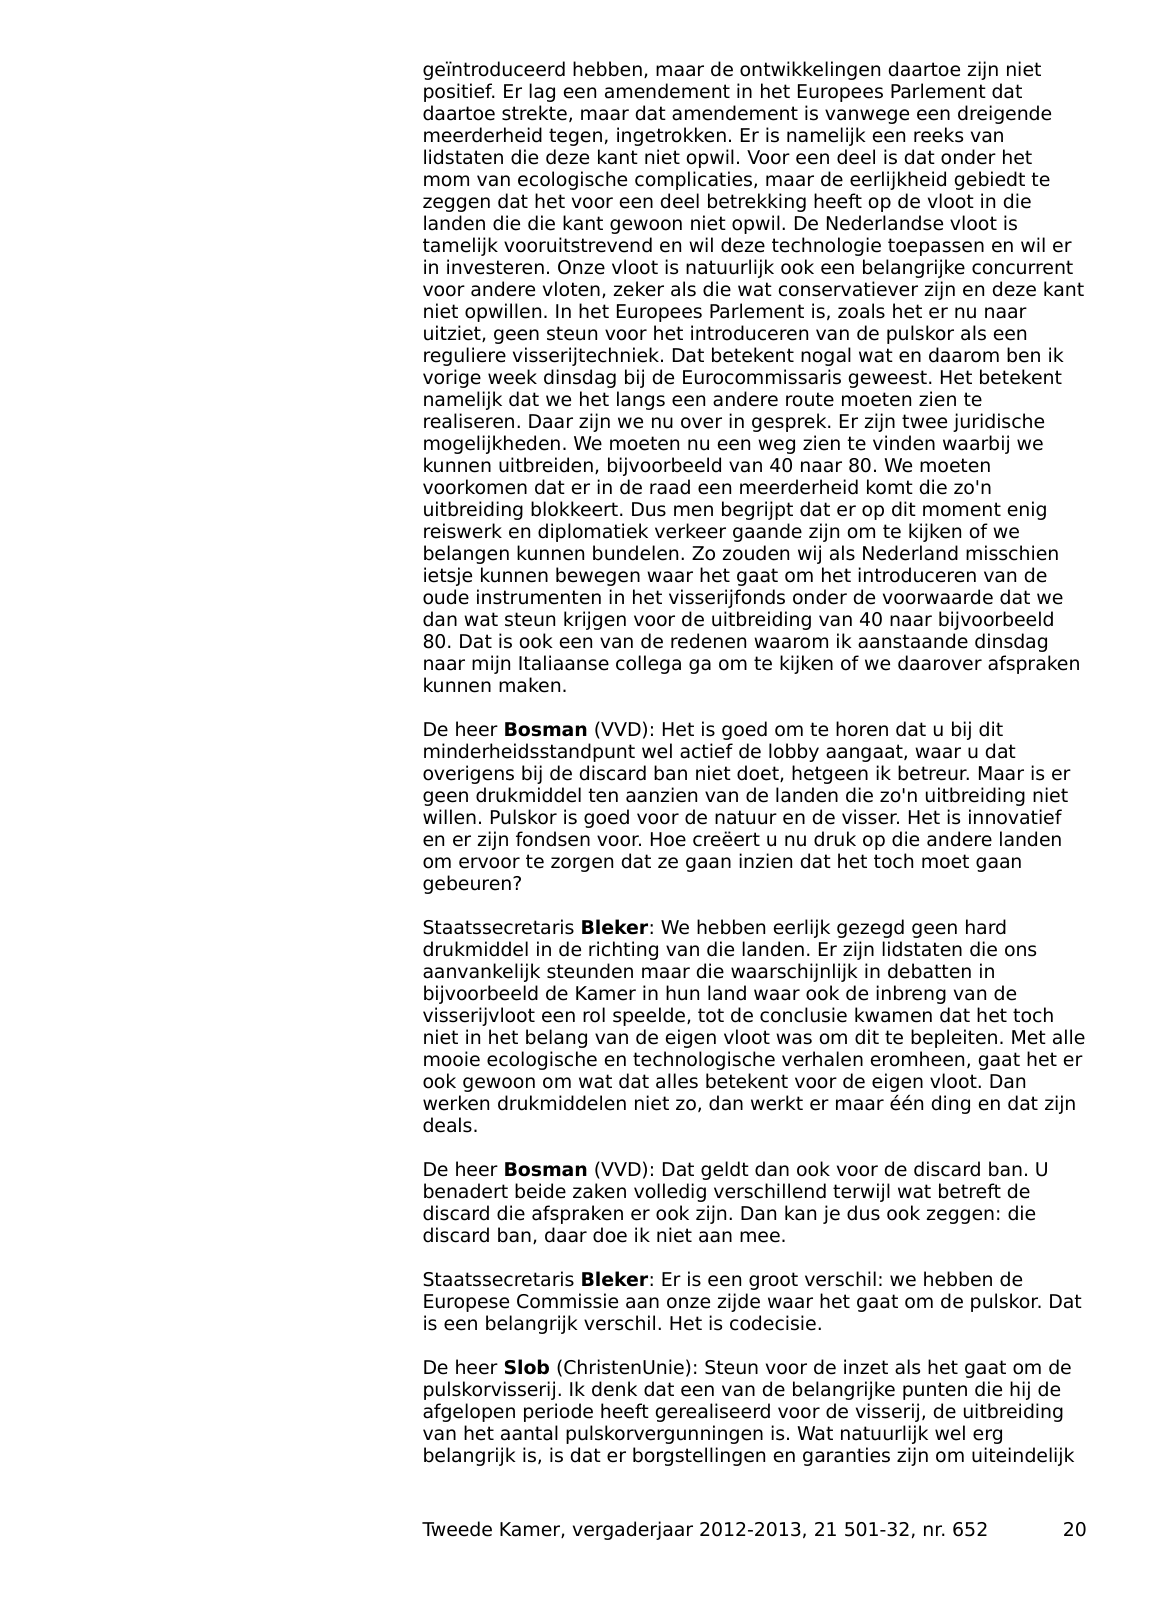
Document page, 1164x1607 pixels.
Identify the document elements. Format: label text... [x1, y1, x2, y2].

text De heer Slob (ChristenUnie): Steun voor de inzet als het gaat om de pulskorvisserij. Ik denk dat een van de belangrijke punten die hij de afgelopen periode heeft gerealiseerd voor de visserij, de uitbreiding van het aantal pulskorvergunningen is. Wat natuurlijk wel erg belangrijk is, is dat er borgstellingen en garanties zijn om uiteindelijk [422, 1357, 1087, 1467]
text De heer Bosman (VVD): Dat geldt dan ook voor de discard ban. U benadert beide zaken volledig verschillend terwijl wat betreft de discard die afspraken er ook zijn. Dan kan je dus ook zeggen: die discard ban, daar doe ik niet aan mee. [422, 1159, 1087, 1247]
text Staatssecretaris Bleker: Er is een groot verschil: we hebben de Europese Commissie aan onze zijde waar het gaat om de pulskor. Dat is een belangrijk verschil. Het is codecisie. [422, 1269, 1087, 1335]
text Staatssecretaris Bleker: We hebben eerlijk gezegd geen hard drukmiddel in de richting van die landen. Er zijn lidstaten die ons aanvankelijk steunden maar die waarschijnlijk in debatten in bijvoorbeeld de Kamer in hun land waar ook de inbreng van de visserijvloot een rol speelde, tot de conclusie kwamen dat het toch niet in het belang van de eigen vloot was om dit te bepleiten. Met alle mooie ecologische en technologische verhalen eromheen, gaat het er ook gewoon om wat dat alles betekent voor de eigen vloot. Dan werken drukmiddelen niet zo, dan werkt er maar één ding en dat zijn deals. [422, 917, 1087, 1136]
text geïntroduceerd hebben, maar de ontwikkelingen daartoe zijn niet positief. Er lag een amendement in het Europees Parlement dat daartoe strekte, maar dat amendement is vanwege een dreigende meerderheid tegen, ingetrokken. Er is namelijk een reeks van lidstaten die deze kant niet opwil. Voor een deel is dat onder het mom van ecologische complicaties, maar de eerlijkheid gebiedt te zeggen dat het voor een deel betrekking heeft op de vloot in die landen die die kant gewoon niet opwil. De Nederlandse vloot is tamelijk vooruitstrevend en wil deze technologie toepassen en wil er in investeren. Onze vloot is natuurlijk ook een belangrijke concurrent voor andere vloten, zeker als die wat conservatiever zijn en deze kant niet opwillen. In het Europees Parlement is, zoals het er nu naar uitziet, geen steun voor het introduceren van de pulskor als een reguliere visserijtechniek. Dat betekent nogal wat en daarom ben ik vorige week dinsdag bij de Eurocommissaris geweest. Het betekent namelijk dat we het langs een andere route moeten zien te realiseren. Daar zijn we nu over in gesprek. Er zijn twee juridische mogelijkheden. We moeten nu een weg zien te vinden waarbij we kunnen uitbreiden, bijvoorbeeld van 40 naar 80. We moeten voorkomen dat er in de raad een meerderheid komt die zo'n uitbreiding blokkeert. Dus men begrijpt dat er op dit moment enig reiswerk en diplomatiek verkeer gaande zijn om te kijken of we belangen kunnen bundelen. Zo zouden wij als Nederland misschien ietsje kunnen bewegen waar het gaat om het introduceren van de oude instrumenten in het visserijfonds onder de voorwaarde dat we dan wat steun krijgen voor de uitbreiding van 40 naar bijvoorbeeld 80. Dat is ook een van de redenen waarom ik aanstaande dinsdag naar mijn Italiaanse collega ga om te kijken of we daarover afspraken kunnen maken. [422, 59, 1087, 696]
text De heer Bosman (VVD): Het is goed om te horen dat u bij dit minderheidsstandpunt wel actief de lobby aangaat, waar u dat overigens bij de discard ban niet doet, hetgeen ik betreur. Maar is er geen drukmiddel ten aanzien van de landen die zo'n uitbreiding niet willen. Pulskor is goed voor de natuur en de visser. Het is innovatief en er zijn fondsen voor. Hoe creëert u nu druk op die andere landen om ervoor te zorgen dat ze gaan inzien dat het toch moet gaan gebeuren? [422, 719, 1087, 894]
